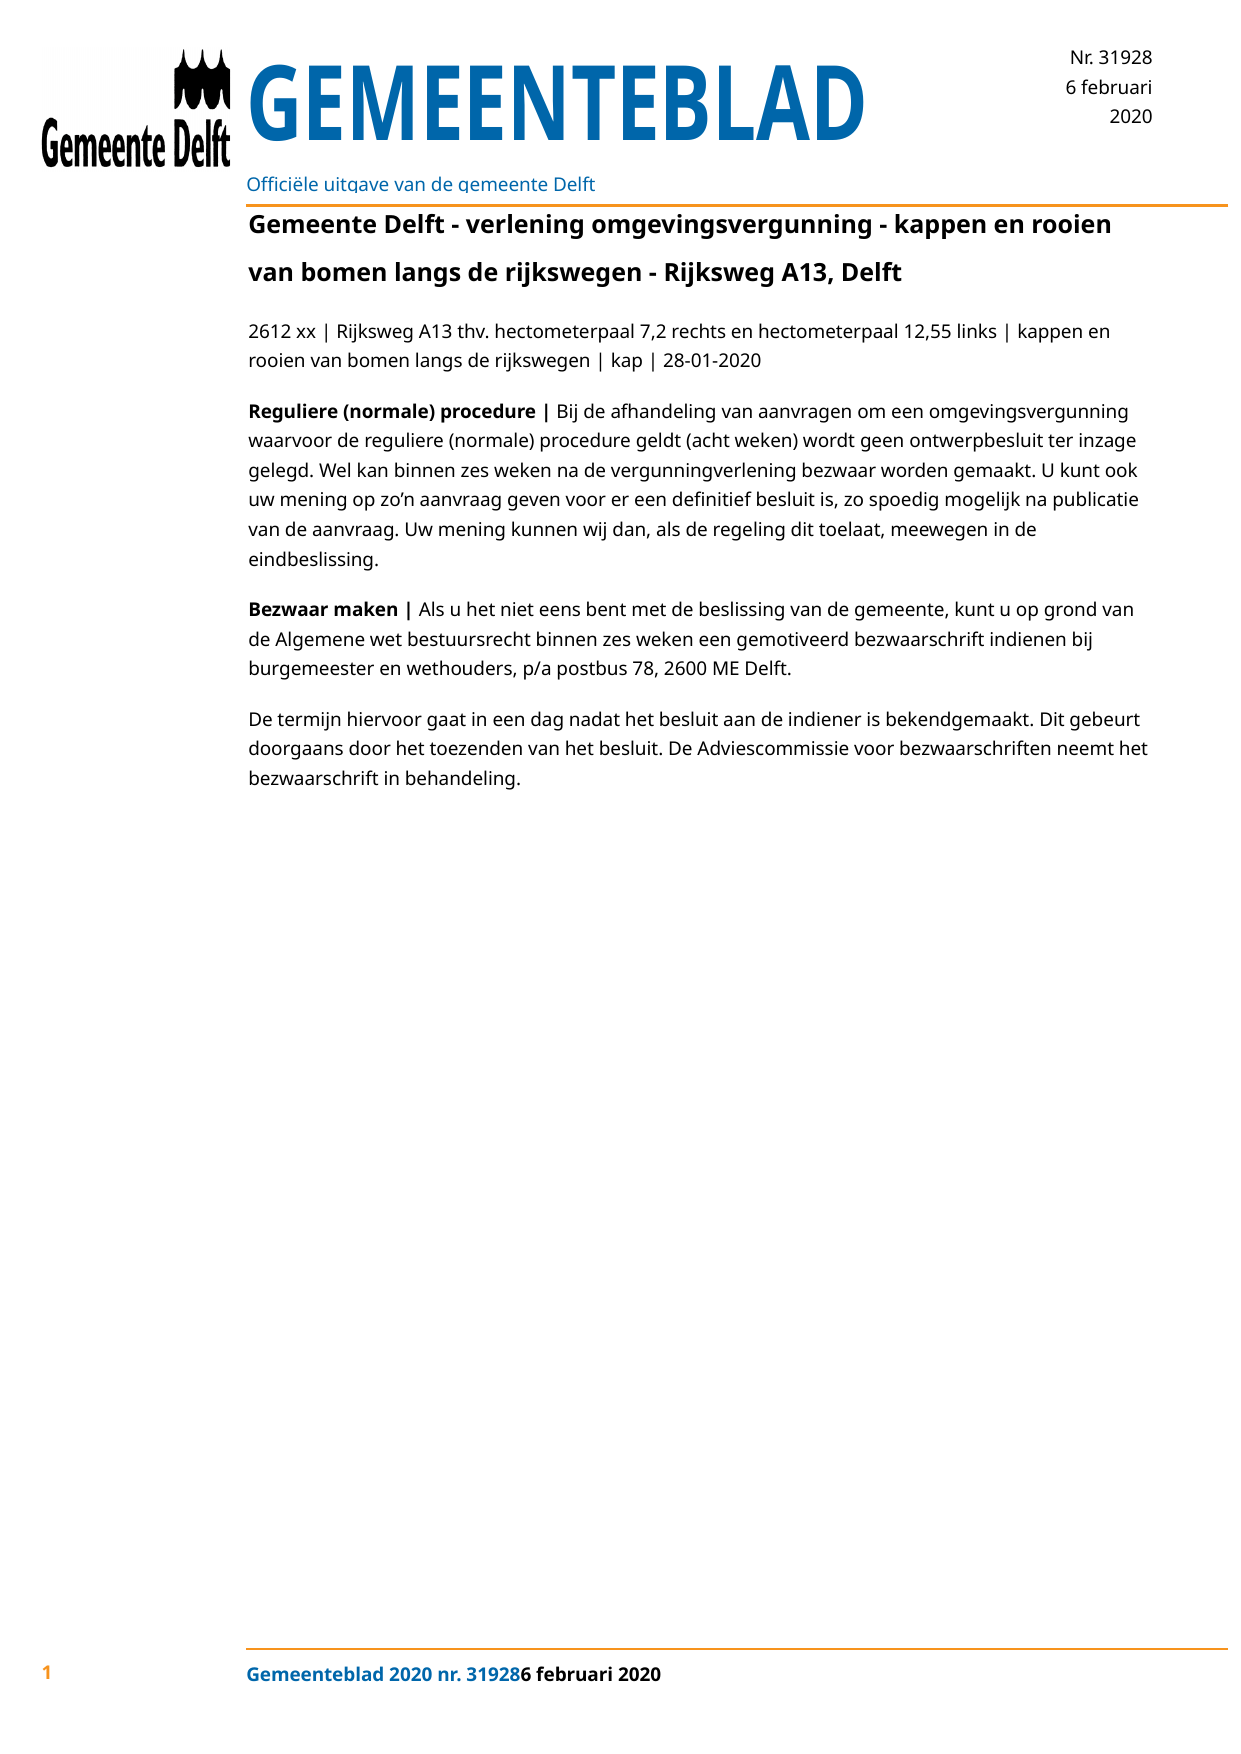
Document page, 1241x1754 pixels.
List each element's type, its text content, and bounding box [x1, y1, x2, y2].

text 2612 xx | Rijksweg A13 thv. hectometerpaal 7,2 rechts en hectometerpaal 12,55 links | kappen en rooien van bomen langs de rijkswegen | kap | 28-01-2020 [248, 318, 1152, 373]
picture [41, 47, 231, 172]
text Bezwaar maken | Als u het niet eens bent met de beslissing van de gemeente, kunt u op grond van de Algemene wet bestuursrecht binnen zes weken een gemotiveerd bezwaarschrift indienen bij burgemeester en wethouders, p/a postbus 78, 2600 ME Delft. [248, 596, 1152, 681]
text Gemeente Delft - verlening omgevingsvergunning - kappen en rooien van bomen langs de rijkswegen - Rijksweg A13, Delft [248, 207, 1152, 288]
text Reguliere (normale) procedure | Bij de afhandeling van aanvragen om een omgevingsvergunning waarvoor de reguliere (normale) procedure geldt (acht weken) wordt geen ontwerpbesluit ter inzage gelegd. Wel kan binnen zes weken na de vergunningverlening bezwaar worden gemaakt. U kunt ook uw mening op zo’n aanvraag geven voor er een definitief besluit is, zo spoedig mogelijk na publicatie van de aanvraag. Uw mening kunnen wij dan, als de regeling dit toelaat, meewegen in de eindbeslissing. [248, 398, 1152, 572]
text De termijn hiervoor gaat in een dag nadat het besluit aan de indiener is bekendgemaakt. Dit gebeurt doorgaans door het toezenden van het besluit. De Adviescommissie voor bezwaarschriften neemt het bezwaarschrift in behandeling. [248, 706, 1152, 791]
